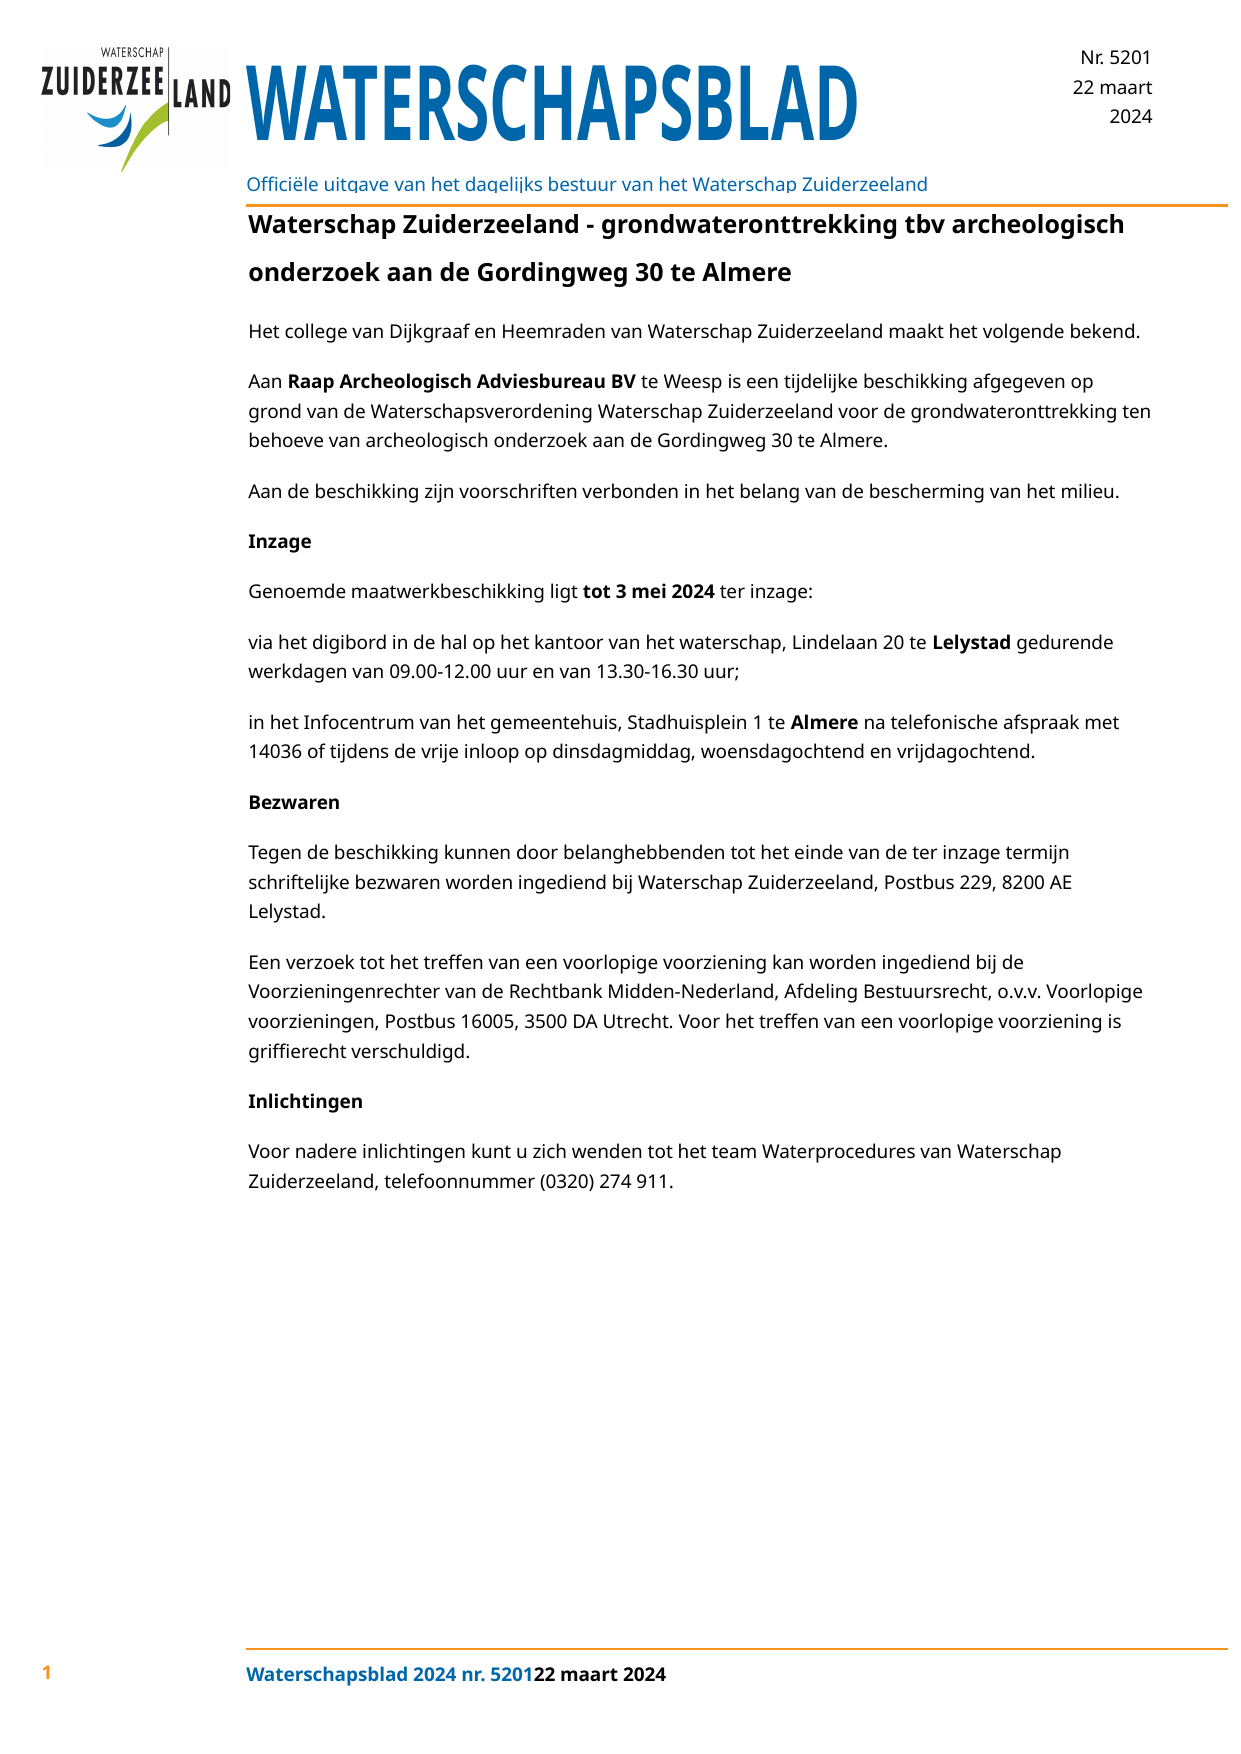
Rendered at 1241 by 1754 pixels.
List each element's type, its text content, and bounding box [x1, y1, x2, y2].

text Aan de beschikking zijn voorschriften verbonden in het belang van de bescherming van het milieu. [248, 478, 1152, 504]
text Een verzoek tot het treffen van een voorlopige voorziening kan worden ingediend bij de Voorzieningenrechter van de Rechtbank Midden-Nederland, Afdeling Bestuursrecht, o.v.v. Voorlopige voorzieningen, Postbus 16005, 3500 DA Utrecht. Voor het treffen van een voorlopige voorziening is griffierecht verschuldigd. [248, 949, 1152, 1064]
text Het college van Dijkgraaf en Heemraden van Waterschap Zuiderzeeland maakt het volgende bekend. [248, 318, 1152, 344]
text Bezwaren [248, 789, 1152, 815]
text Inlichtingen [248, 1088, 1152, 1114]
text via het digibord in de hal op het kantoor van het waterschap, Lindelaan 20 te Lelystad gedurende werkdagen van 09.00-12.00 uur en van 13.30-16.30 uur; [248, 629, 1152, 684]
text Genoemde maatwerkbeschikking ligt tot 3 mei 2024 ter inzage: [248, 579, 1152, 604]
text Inzage [248, 528, 1152, 554]
picture [41, 47, 231, 172]
text Waterschap Zuiderzeeland - grondwateronttrekking tbv archeologisch onderzoek aan de Gordingweg 30 te Almere [248, 207, 1152, 288]
text Tegen de beschikking kunnen door belanghebbenden tot het einde van de ter inzage termijn schriftelijke bezwaren worden ingediend bij Waterschap Zuiderzeeland, Postbus 229, 8200 AE Lelystad. [248, 839, 1152, 924]
text in het Infocentrum van het gemeentehuis, Stadhuisplein 1 te Almere na telefonische afspraak met 14036 of tijdens de vrije inloop op dinsdagmiddag, woensdagochtend en vrijdagochtend. [248, 709, 1152, 764]
text Aan Raap Archeologisch Adviesbureau BV te Weesp is een tijdelijke beschikking afgegeven op grond van de Waterschapsverordening Waterschap Zuiderzeeland voor de grondwateronttrekking ten behoeve van archeologisch onderzoek aan de Gordingweg 30 te Almere. [248, 368, 1152, 453]
text Voor nadere inlichtingen kunt u zich wenden tot het team Waterprocedures van Waterschap Zuiderzeeland, telefoonnummer (0320) 274 911. [248, 1139, 1152, 1194]
